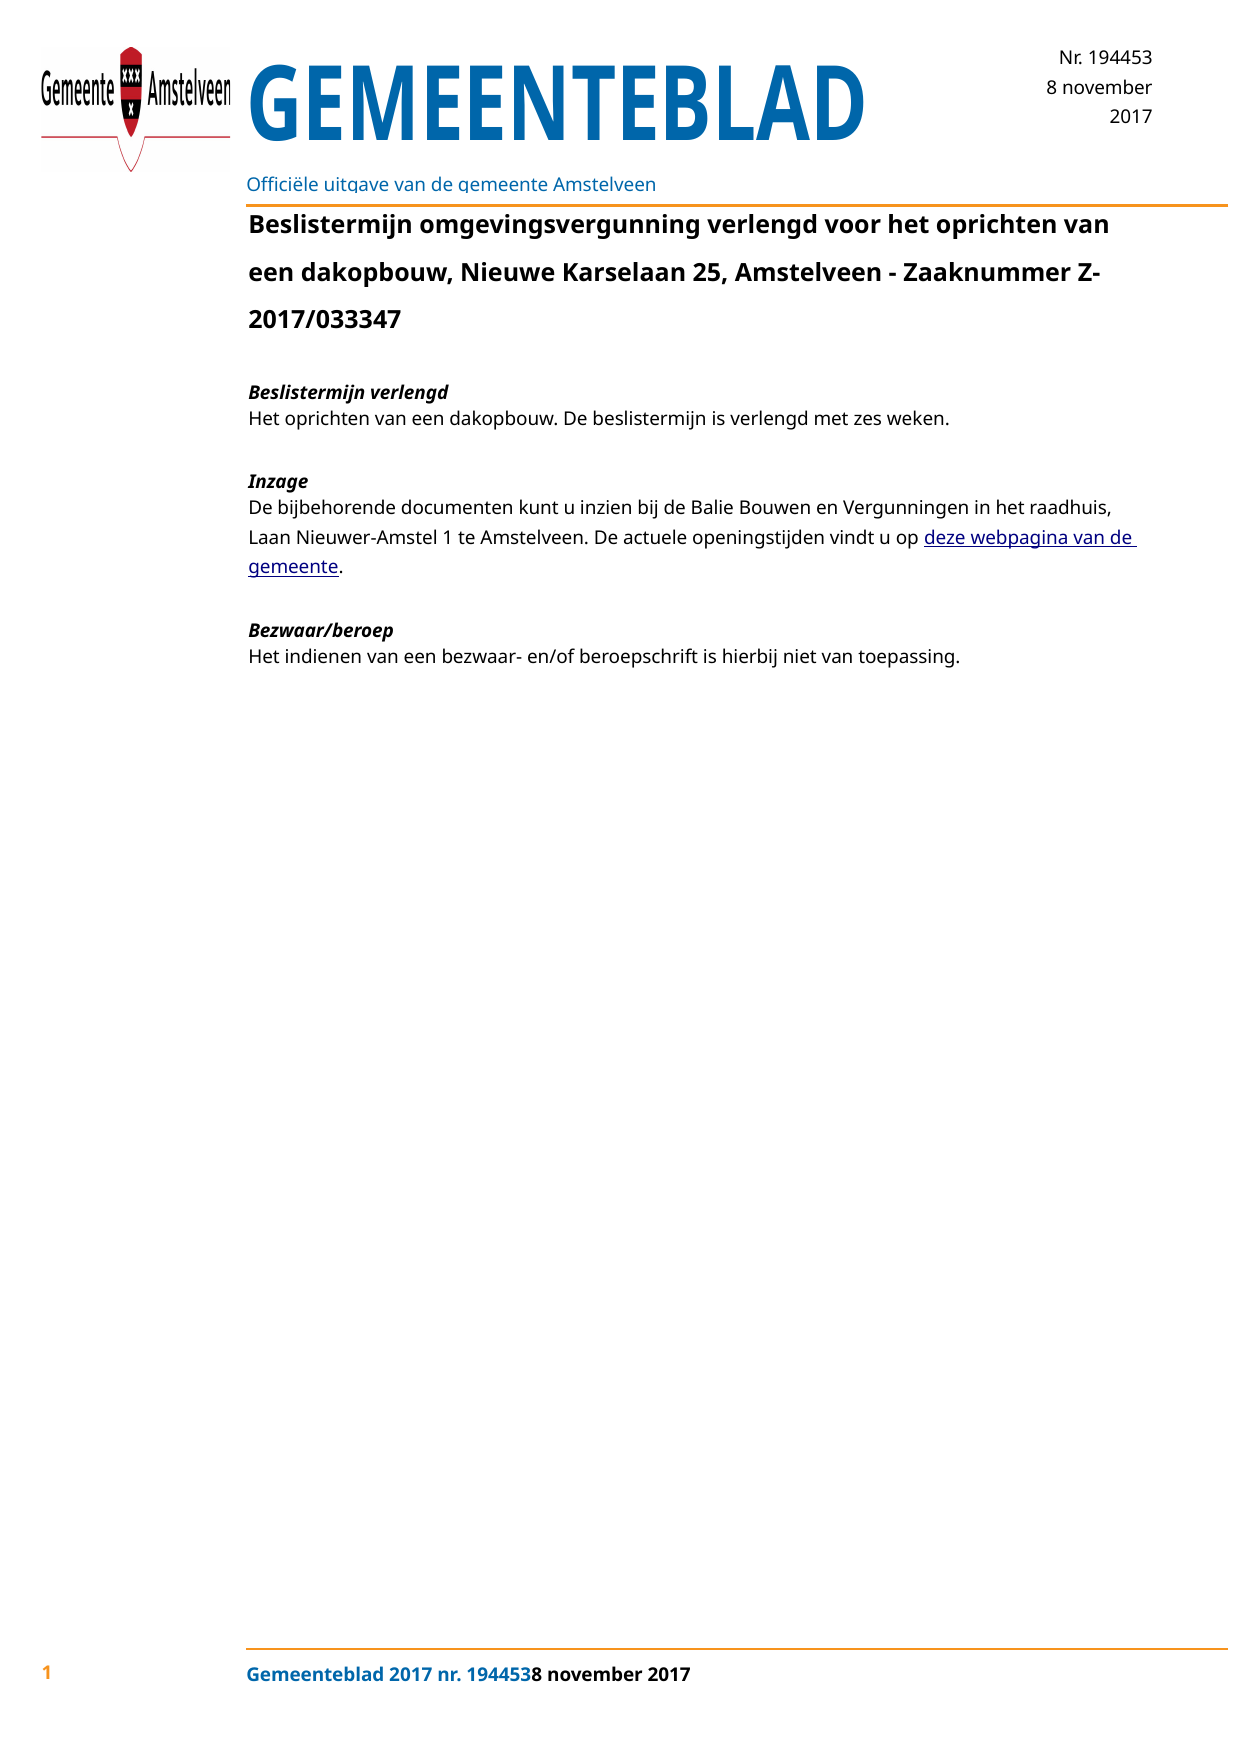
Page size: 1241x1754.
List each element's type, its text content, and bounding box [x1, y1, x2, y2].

text Bezwaar/beroep [248, 618, 1152, 643]
text Beslistermijn omgevingsvergunning verlengd voor het oprichten van een dakopbouw, Nieuwe Karselaan 25, Amstelveen - Zaaknummer Z-2017/033347 [248, 207, 1152, 336]
text Het oprichten van een dakopbouw. De beslistermijn is verlengd met zes weken. [248, 405, 1152, 431]
text Inzage [248, 469, 1152, 494]
picture [41, 47, 231, 172]
text De bijbehorende documenten kunt u inzien bij de Balie Bouwen en Vergunningen in het raadhuis, Laan Nieuwer-Amstel 1 te Amstelveen. De actuele openingstijden vindt u op deze webpagina van de gemeente. [248, 494, 1152, 579]
text Het indienen van een bezwaar- en/of beroepschrift is hierbij niet van toepassing. [248, 643, 1152, 669]
text Beslistermijn verlengd [248, 379, 1152, 405]
